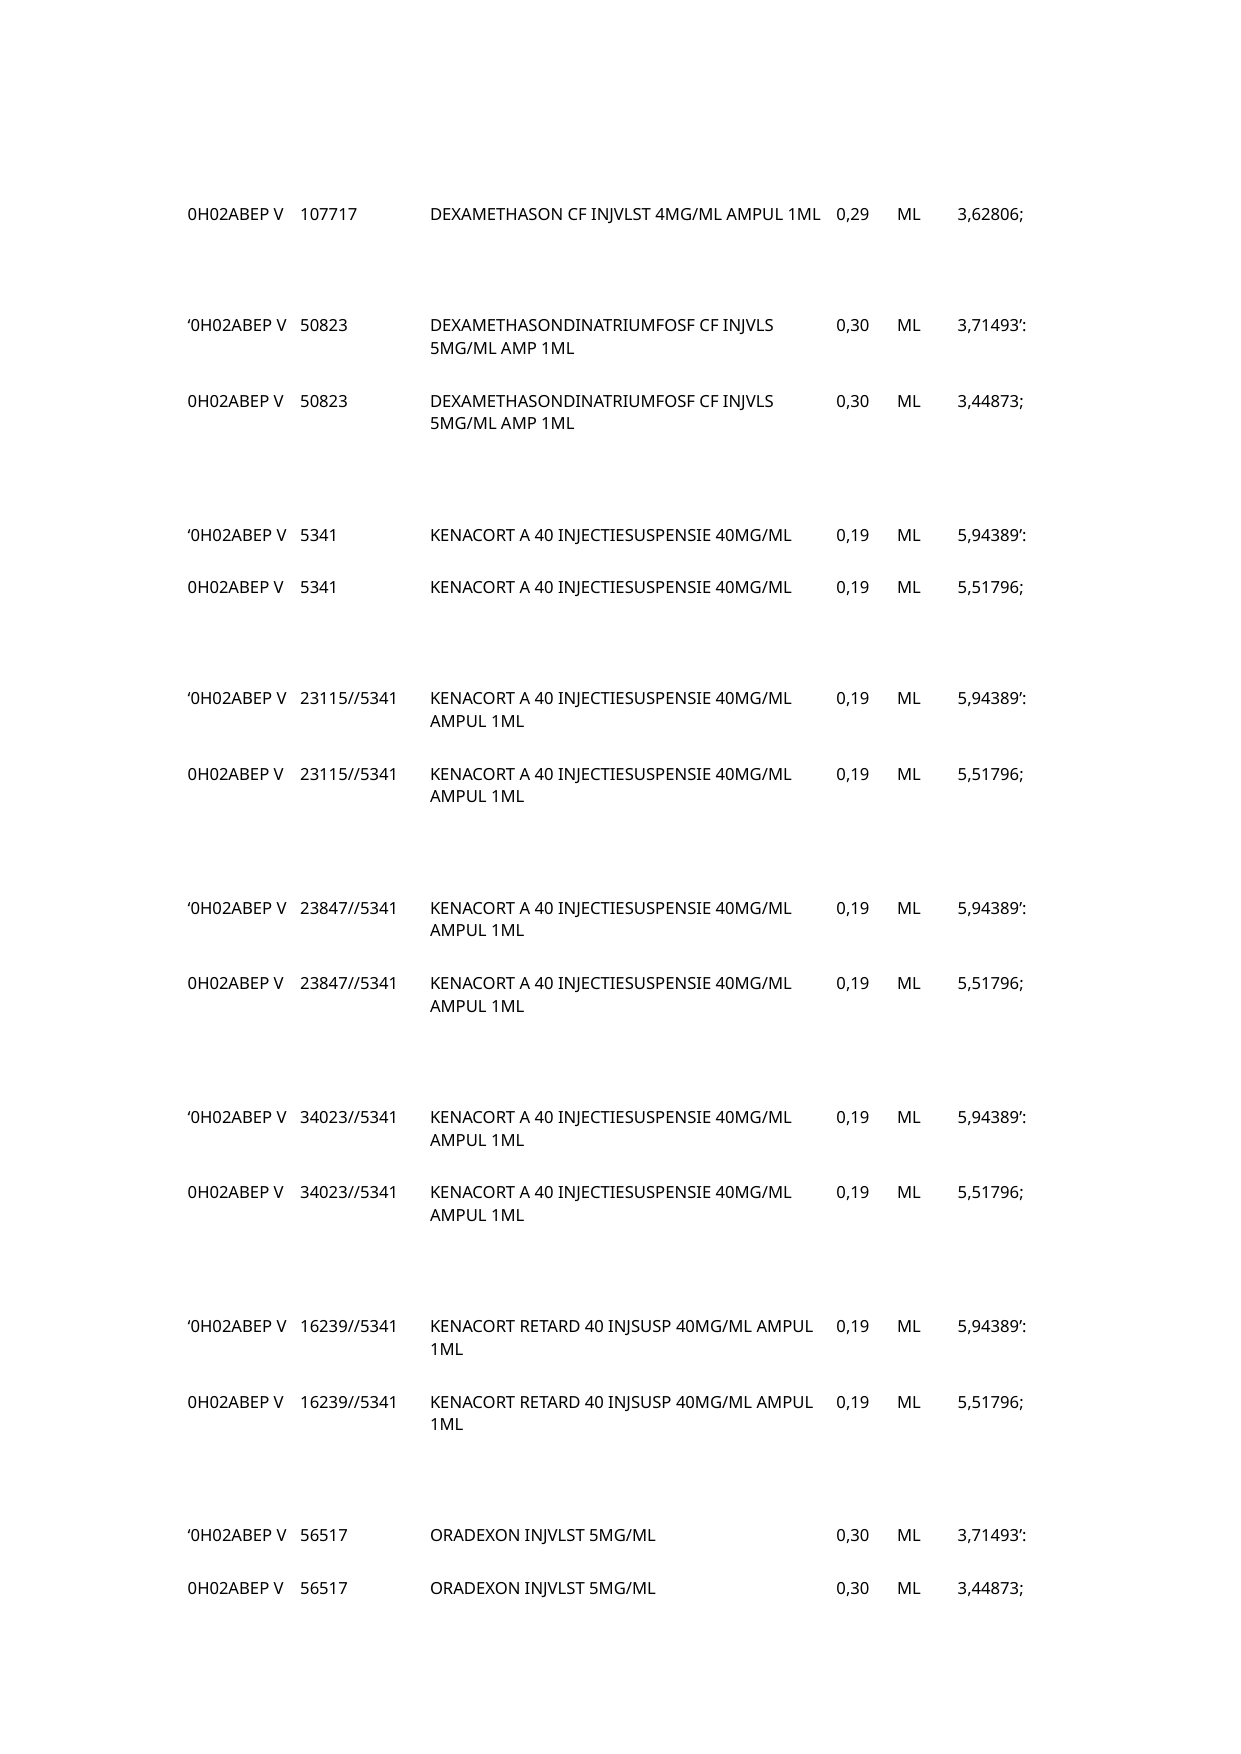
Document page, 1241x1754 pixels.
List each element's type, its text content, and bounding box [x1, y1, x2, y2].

table_cell 34023//5341 [300, 1106, 430, 1181]
table_cell ML [897, 687, 957, 762]
table_cell 0,30 [836, 314, 897, 389]
table_cell [430, 150, 836, 203]
table_cell [836, 838, 897, 896]
table_cell 5,94389’: [958, 1106, 1053, 1181]
table_cell [897, 629, 957, 687]
table_cell [188, 838, 300, 896]
table_cell ‘0H02ABEP V [188, 687, 300, 762]
table_cell [897, 1466, 957, 1524]
table_cell [300, 465, 430, 523]
table_cell [958, 150, 1053, 203]
table_cell 3,44873; [958, 1577, 1053, 1599]
table_cell [188, 1047, 300, 1106]
table_cell [836, 629, 897, 687]
table_cell 0H02ABEP V [188, 203, 300, 255]
table_cell ‘0H02ABEP V [188, 314, 300, 389]
table_cell 3,62806; [958, 203, 1053, 255]
table_cell KENACORT A 40 INJECTIESUSPENSIE 40MG/ML [430, 576, 836, 628]
table_cell [188, 150, 300, 203]
table_cell [300, 1256, 430, 1315]
table_cell [188, 255, 300, 314]
table_cell ML [897, 523, 957, 576]
table_cell ML [897, 1577, 957, 1599]
table_cell ML [897, 576, 957, 628]
table_cell ‘0H02ABEP V [188, 1106, 300, 1181]
table_cell DEXAMETHASONDINATRIUMFOSF CF INJVLS 5MG/ML AMP 1ML [430, 314, 836, 389]
table_cell ML [897, 1390, 957, 1466]
table_cell KENACORT RETARD 40 INJSUSP 40MG/ML AMPUL 1ML [430, 1315, 836, 1390]
table_cell ML [897, 763, 957, 838]
table_cell [430, 255, 836, 314]
table_cell DEXAMETHASONDINATRIUMFOSF CF INJVLS 5MG/ML AMP 1ML [430, 389, 836, 465]
table_cell [188, 465, 300, 523]
table_cell KENACORT A 40 INJECTIESUSPENSIE 40MG/ML [430, 523, 836, 576]
table_cell [300, 255, 430, 314]
table_cell [836, 1466, 897, 1524]
table_cell 0,19 [836, 687, 897, 762]
table_cell [836, 255, 897, 314]
table_cell 50823 [300, 389, 430, 465]
table_cell [430, 838, 836, 896]
table_cell ‘0H02ABEP V [188, 523, 300, 576]
table_cell 0,19 [836, 1106, 897, 1181]
table_cell 16239//5341 [300, 1315, 430, 1390]
table_cell ML [897, 1524, 957, 1577]
table_cell [836, 1047, 897, 1106]
table_cell 5,51796; [958, 1390, 1053, 1466]
table_cell 0H02ABEP V [188, 1390, 300, 1466]
table_cell [836, 465, 897, 523]
table_cell 3,71493’: [958, 1524, 1053, 1577]
table_cell ‘0H02ABEP V [188, 1524, 300, 1577]
table_cell 23847//5341 [300, 972, 430, 1047]
table_cell [430, 1466, 836, 1524]
table_cell [188, 1256, 300, 1315]
table_cell [430, 1047, 836, 1106]
table_cell 0,19 [836, 972, 897, 1047]
table_cell 0,30 [836, 1524, 897, 1577]
table_cell ML [897, 389, 957, 465]
table_cell 3,71493’: [958, 314, 1053, 389]
table_cell 16239//5341 [300, 1390, 430, 1466]
table_cell [300, 838, 430, 896]
table_cell [958, 255, 1053, 314]
table_cell ‘0H02ABEP V [188, 1315, 300, 1390]
table_cell 0,19 [836, 576, 897, 628]
table_cell 3,44873; [958, 389, 1053, 465]
table_cell [836, 1256, 897, 1315]
table_cell ML [897, 203, 957, 255]
table_cell [897, 1256, 957, 1315]
table_cell 5341 [300, 576, 430, 628]
table_cell [300, 1047, 430, 1106]
table_cell 0,19 [836, 523, 897, 576]
table_cell DEXAMETHASON CF INJVLST 4MG/ML AMPUL 1ML [430, 203, 836, 255]
table_cell [958, 1466, 1053, 1524]
table_cell 0H02ABEP V [188, 1577, 300, 1599]
table_cell 5341 [300, 523, 430, 576]
table_cell 0,29 [836, 203, 897, 255]
table_cell [188, 1466, 300, 1524]
table_cell 5,94389’: [958, 1315, 1053, 1390]
table_cell 34023//5341 [300, 1181, 430, 1256]
table_cell [958, 629, 1053, 687]
table_cell 0,19 [836, 763, 897, 838]
table_cell 56517 [300, 1524, 430, 1577]
table_cell [897, 1047, 957, 1106]
table_cell ORADEXON INJVLST 5MG/ML [430, 1577, 836, 1599]
table_cell 0,19 [836, 1390, 897, 1466]
table_cell ML [897, 896, 957, 972]
table_cell ML [897, 972, 957, 1047]
table_cell 23847//5341 [300, 896, 430, 972]
table_cell 5,94389’: [958, 523, 1053, 576]
table_cell KENACORT A 40 INJECTIESUSPENSIE 40MG/ML AMPUL 1ML [430, 896, 836, 972]
table_cell ML [897, 1315, 957, 1390]
table_cell KENACORT A 40 INJECTIESUSPENSIE 40MG/ML AMPUL 1ML [430, 972, 836, 1047]
table_cell [300, 1466, 430, 1524]
table_cell [300, 150, 430, 203]
table_cell [958, 1256, 1053, 1315]
table_cell [430, 1256, 836, 1315]
table_cell 23115//5341 [300, 687, 430, 762]
table_cell 0,19 [836, 1315, 897, 1390]
table_cell 0H02ABEP V [188, 576, 300, 628]
table_cell KENACORT A 40 INJECTIESUSPENSIE 40MG/ML AMPUL 1ML [430, 763, 836, 838]
table_cell 0,19 [836, 1181, 897, 1256]
table_cell [430, 629, 836, 687]
table_cell ML [897, 314, 957, 389]
table_cell [836, 150, 897, 203]
table_cell 0,19 [836, 896, 897, 972]
table_cell [300, 629, 430, 687]
table_cell 50823 [300, 314, 430, 389]
table_cell [958, 465, 1053, 523]
table_cell [188, 629, 300, 687]
table_cell KENACORT A 40 INJECTIESUSPENSIE 40MG/ML AMPUL 1ML [430, 1181, 836, 1256]
table_cell 5,51796; [958, 576, 1053, 628]
table_cell 5,94389’: [958, 687, 1053, 762]
table_cell ML [897, 1106, 957, 1181]
table_cell 5,51796; [958, 763, 1053, 838]
table_cell [430, 465, 836, 523]
table_cell ML [897, 1181, 957, 1256]
table_cell 5,94389’: [958, 896, 1053, 972]
table_cell KENACORT A 40 INJECTIESUSPENSIE 40MG/ML AMPUL 1ML [430, 687, 836, 762]
table_cell 23115//5341 [300, 763, 430, 838]
table_cell 0H02ABEP V [188, 389, 300, 465]
table_cell [897, 150, 957, 203]
table_cell 5,51796; [958, 1181, 1053, 1256]
table_cell 0H02ABEP V [188, 1181, 300, 1256]
table_cell KENACORT A 40 INJECTIESUSPENSIE 40MG/ML AMPUL 1ML [430, 1106, 836, 1181]
table_cell 0H02ABEP V [188, 763, 300, 838]
table_cell ‘0H02ABEP V [188, 896, 300, 972]
table_cell [897, 255, 957, 314]
table_cell 56517 [300, 1577, 430, 1599]
table_cell 107717 [300, 203, 430, 255]
table_cell KENACORT RETARD 40 INJSUSP 40MG/ML AMPUL 1ML [430, 1390, 836, 1466]
table_cell 0,30 [836, 1577, 897, 1599]
table_cell [897, 465, 957, 523]
table_cell [958, 838, 1053, 896]
table_cell 0,30 [836, 389, 897, 465]
table_cell 0H02ABEP V [188, 972, 300, 1047]
table_cell ORADEXON INJVLST 5MG/ML [430, 1524, 836, 1577]
table_cell 5,51796; [958, 972, 1053, 1047]
table_cell [897, 838, 957, 896]
table_cell [958, 1047, 1053, 1106]
